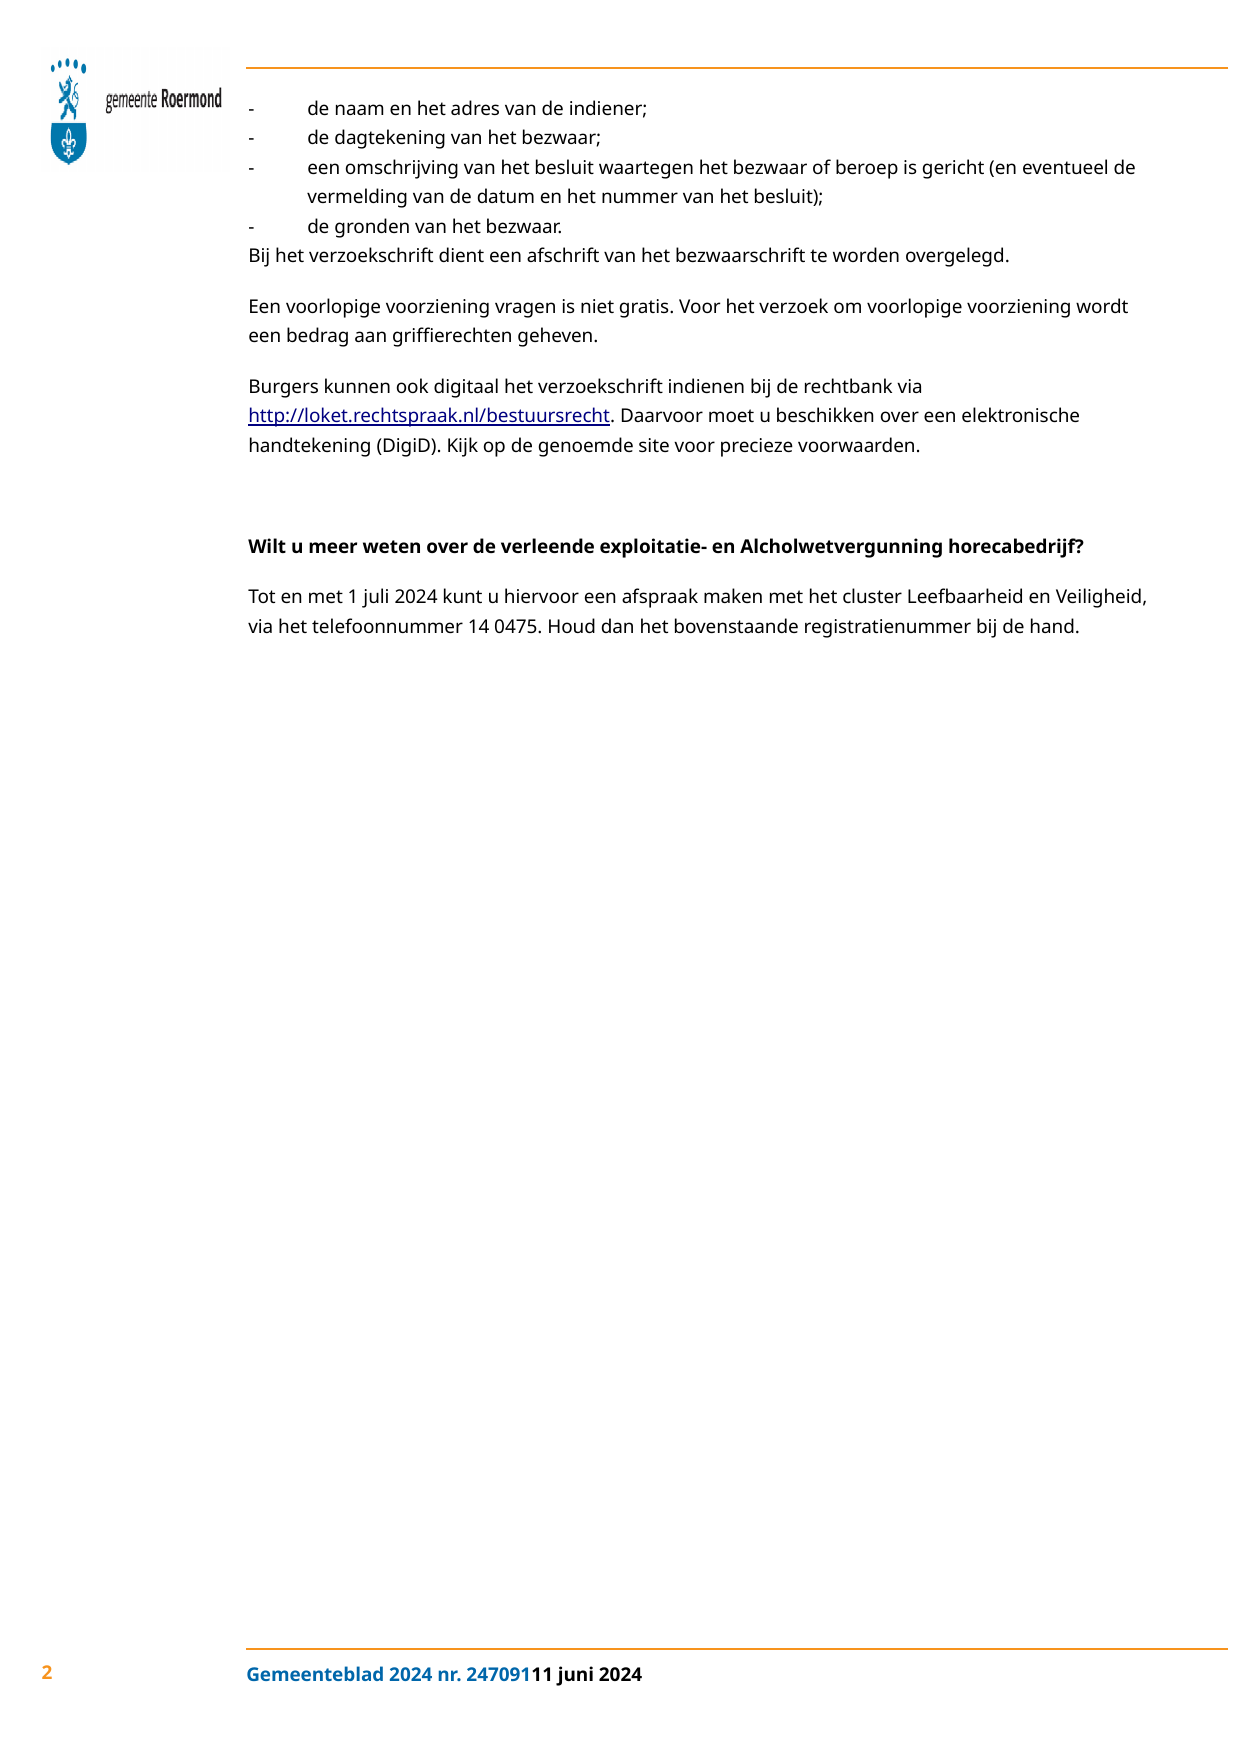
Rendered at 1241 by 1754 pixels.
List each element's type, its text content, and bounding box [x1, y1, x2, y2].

text Een voorlopige voorziening vragen is niet gratis. Voor het verzoek om voorlopige voorziening wordt een bedrag aan griffierechten geheven. [248, 293, 1152, 348]
picture [41, 47, 231, 172]
text Wilt u meer weten over de verleende exploitatie- en Alcholwetvergunning horecabedrijf? [248, 533, 1152, 559]
list de dagtekening van het bezwaar; [248, 124, 1152, 150]
text Tot en met 1 juli 2024 kunt u hiervoor een afspraak maken met het cluster Leefbaarheid en Veiligheid, via het telefoonnummer 14 0475. Houd dan het bovenstaande registratienummer bij de hand. [248, 583, 1152, 639]
list de gronden van het bezwaar. [248, 213, 1152, 239]
list een omschrijving van het besluit waartegen het bezwaar of beroep is gericht (en eventueel de vermelding van de datum en het nummer van het besluit); [248, 154, 1152, 209]
text Burgers kunnen ook digitaal het verzoekschrift indienen bij de rechtbank via http://loket.rechtspraak.nl/bestuursrecht. Daarvoor moet u beschikken over een elektronische handtekening (DigiD). Kijk op de genoemde site voor precieze voorwaarden. [248, 373, 1152, 458]
list de naam en het adres van de indiener; [248, 95, 1152, 121]
text Bij het verzoekschrift dient een afschrift van het bezwaarschrift te worden overgelegd. [248, 243, 1152, 268]
